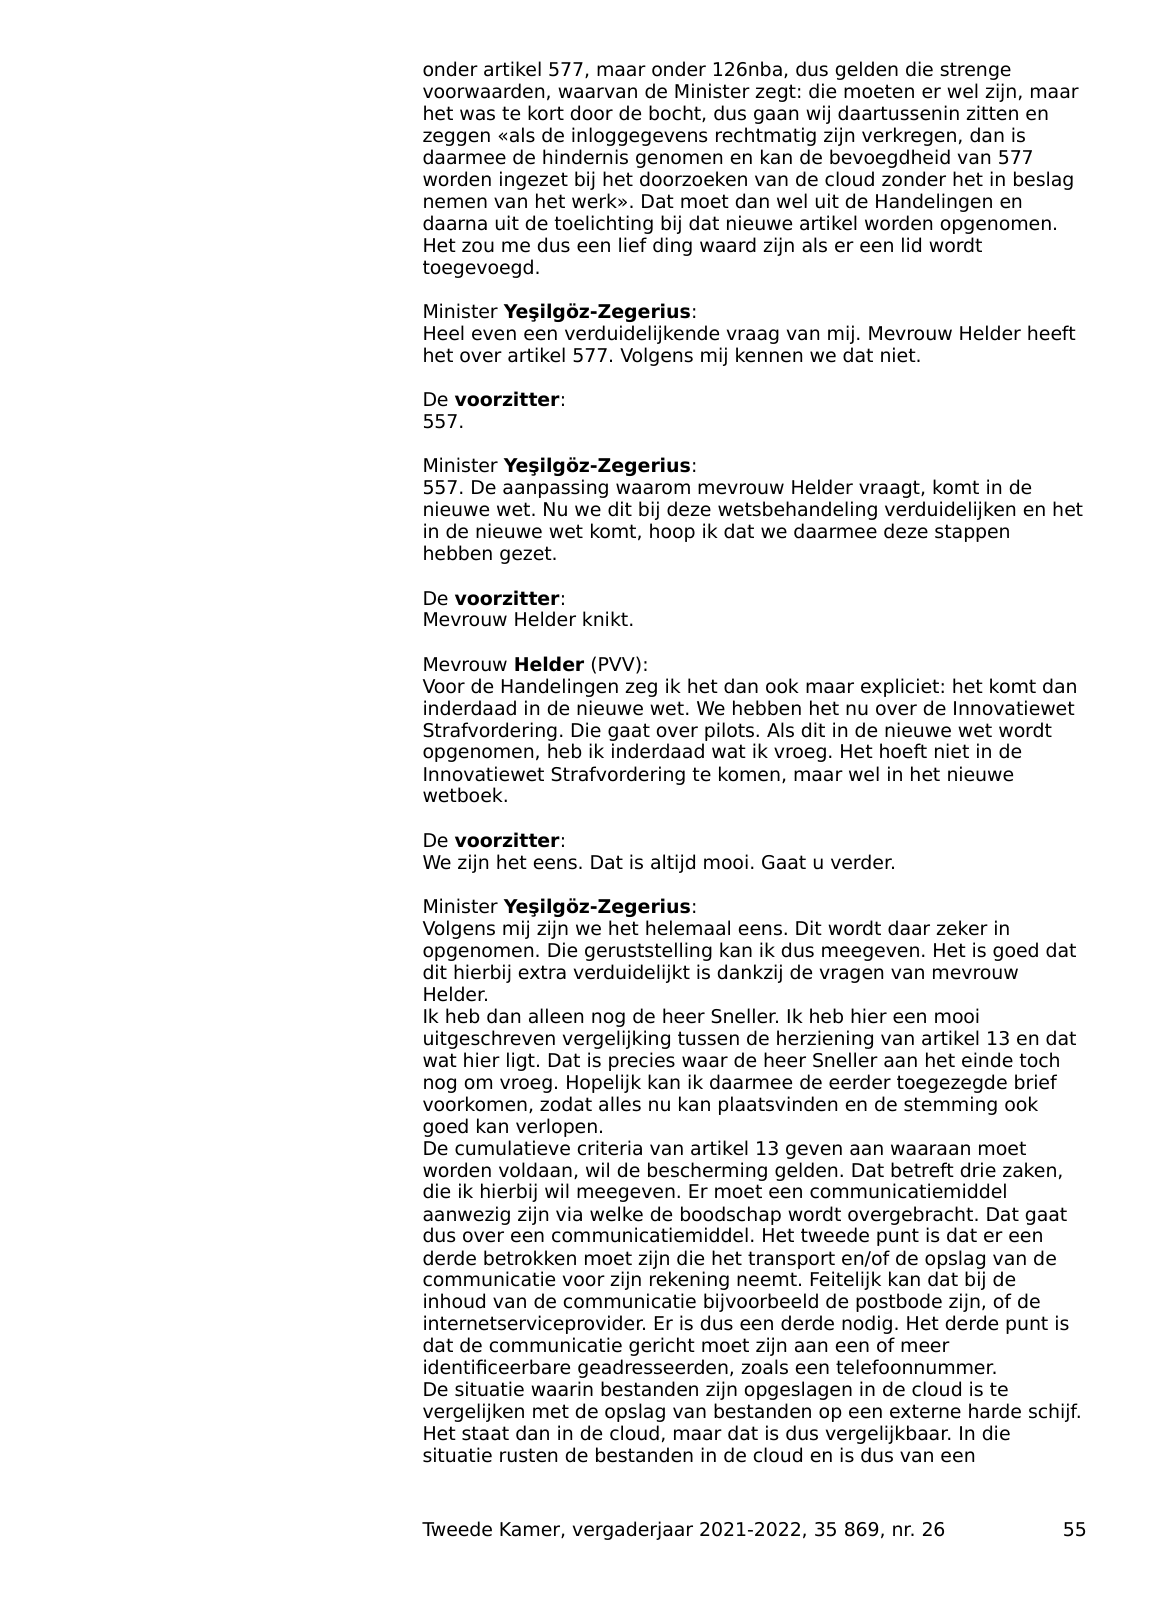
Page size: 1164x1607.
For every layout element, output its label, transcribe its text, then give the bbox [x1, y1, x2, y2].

text De voorzitter: [422, 587, 1087, 609]
text Mevrouw Helder knikt. [422, 609, 1087, 631]
text 557. [422, 411, 1087, 433]
text onder artikel 577, maar onder 126nba, dus gelden die strenge voorwaarden, waarvan de Minister zegt: die moeten er wel zijn, maar het was te kort door de bocht, dus gaan wij daartussenin zitten en zeggen «als de inloggegevens rechtmatig zijn verkregen, dan is daarmee de hindernis genomen en kan de bevoegdheid van 577 worden ingezet bij het doorzoeken van de cloud zonder het in beslag nemen van het werk». Dat moet dan wel uit de Handelingen en daarna uit de toelichting bij dat nieuwe artikel worden opgenomen. Het zou me dus een lief ding waard zijn als er een lid wordt toegevoegd. [422, 59, 1087, 279]
text De cumulatieve criteria van artikel 13 geven aan waaraan moet worden voldaan, wil de bescherming gelden. Dat betreft drie zaken, die ik hierbij wil meegeven. Er moet een communicatiemiddel aanwezig zijn via welke de boodschap wordt overgebracht. Dat gaat dus over een communicatiemiddel. Het tweede punt is dat er een derde betrokken moet zijn die het transport en/of de opslag van de communicatie voor zijn rekening neemt. Feitelijk kan dat bij de inhoud van de communicatie bijvoorbeeld de postbode zijn, of de internetserviceprovider. Er is dus een derde nodig. Het derde punt is dat de communicatie gericht moet zijn aan een of meer identificeerbare geadresseerden, zoals een telefoonnummer. [422, 1137, 1087, 1379]
text Ik heb dan alleen nog de heer Sneller. Ik heb hier een mooi uitgeschreven vergelijking tussen de herziening van artikel 13 en dat wat hier ligt. Dat is precies waar de heer Sneller aan het einde toch nog om vroeg. Hopelijk kan ik daarmee de eerder toegezegde brief voorkomen, zodat alles nu kan plaatsvinden en de stemming ook goed kan verlopen. [422, 1006, 1087, 1137]
text We zijn het eens. Dat is altijd mooi. Gaat u verder. [422, 852, 1087, 873]
text Minister Yeşilgöz-Zegerius: [422, 896, 1087, 918]
text Minister Yeşilgöz-Zegerius: [422, 455, 1087, 477]
text Mevrouw Helder (PVV): [422, 653, 1087, 676]
text De situatie waarin bestanden zijn opgeslagen in de cloud is te vergelijken met de opslag van bestanden op een externe harde schijf. Het staat dan in de cloud, maar dat is dus vergelijkbaar. In die situatie rusten de bestanden in de cloud en is dus van een [422, 1379, 1087, 1467]
text Volgens mij zijn we het helemaal eens. Dit wordt daar zeker in opgenomen. Die geruststelling kan ik dus meegeven. Het is goed dat dit hierbij extra verduidelijkt is dankzij de vragen van mevrouw Helder. [422, 918, 1087, 1006]
text Heel even een verduidelijkende vraag van mij. Mevrouw Helder heeft het over artikel 577. Volgens mij kennen we dat niet. [422, 323, 1087, 367]
text 557. De aanpassing waarom mevrouw Helder vraagt, komt in de nieuwe wet. Nu we dit bij deze wetsbehandeling verduidelijken en het in de nieuwe wet komt, hoop ik dat we daarmee deze stappen hebben gezet. [422, 477, 1087, 565]
text Minister Yeşilgöz-Zegerius: [422, 301, 1087, 323]
text De voorzitter: [422, 389, 1087, 411]
text Voor de Handelingen zeg ik het dan ook maar expliciet: het komt dan inderdaad in de nieuwe wet. We hebben het nu over de Innovatiewet Strafvordering. Die gaat over pilots. Als dit in de nieuwe wet wordt opgenomen, heb ik inderdaad wat ik vroeg. Het hoeft niet in de Innovatiewet Strafvordering te komen, maar wel in het nieuwe wetboek. [422, 676, 1087, 807]
text De voorzitter: [422, 829, 1087, 852]
